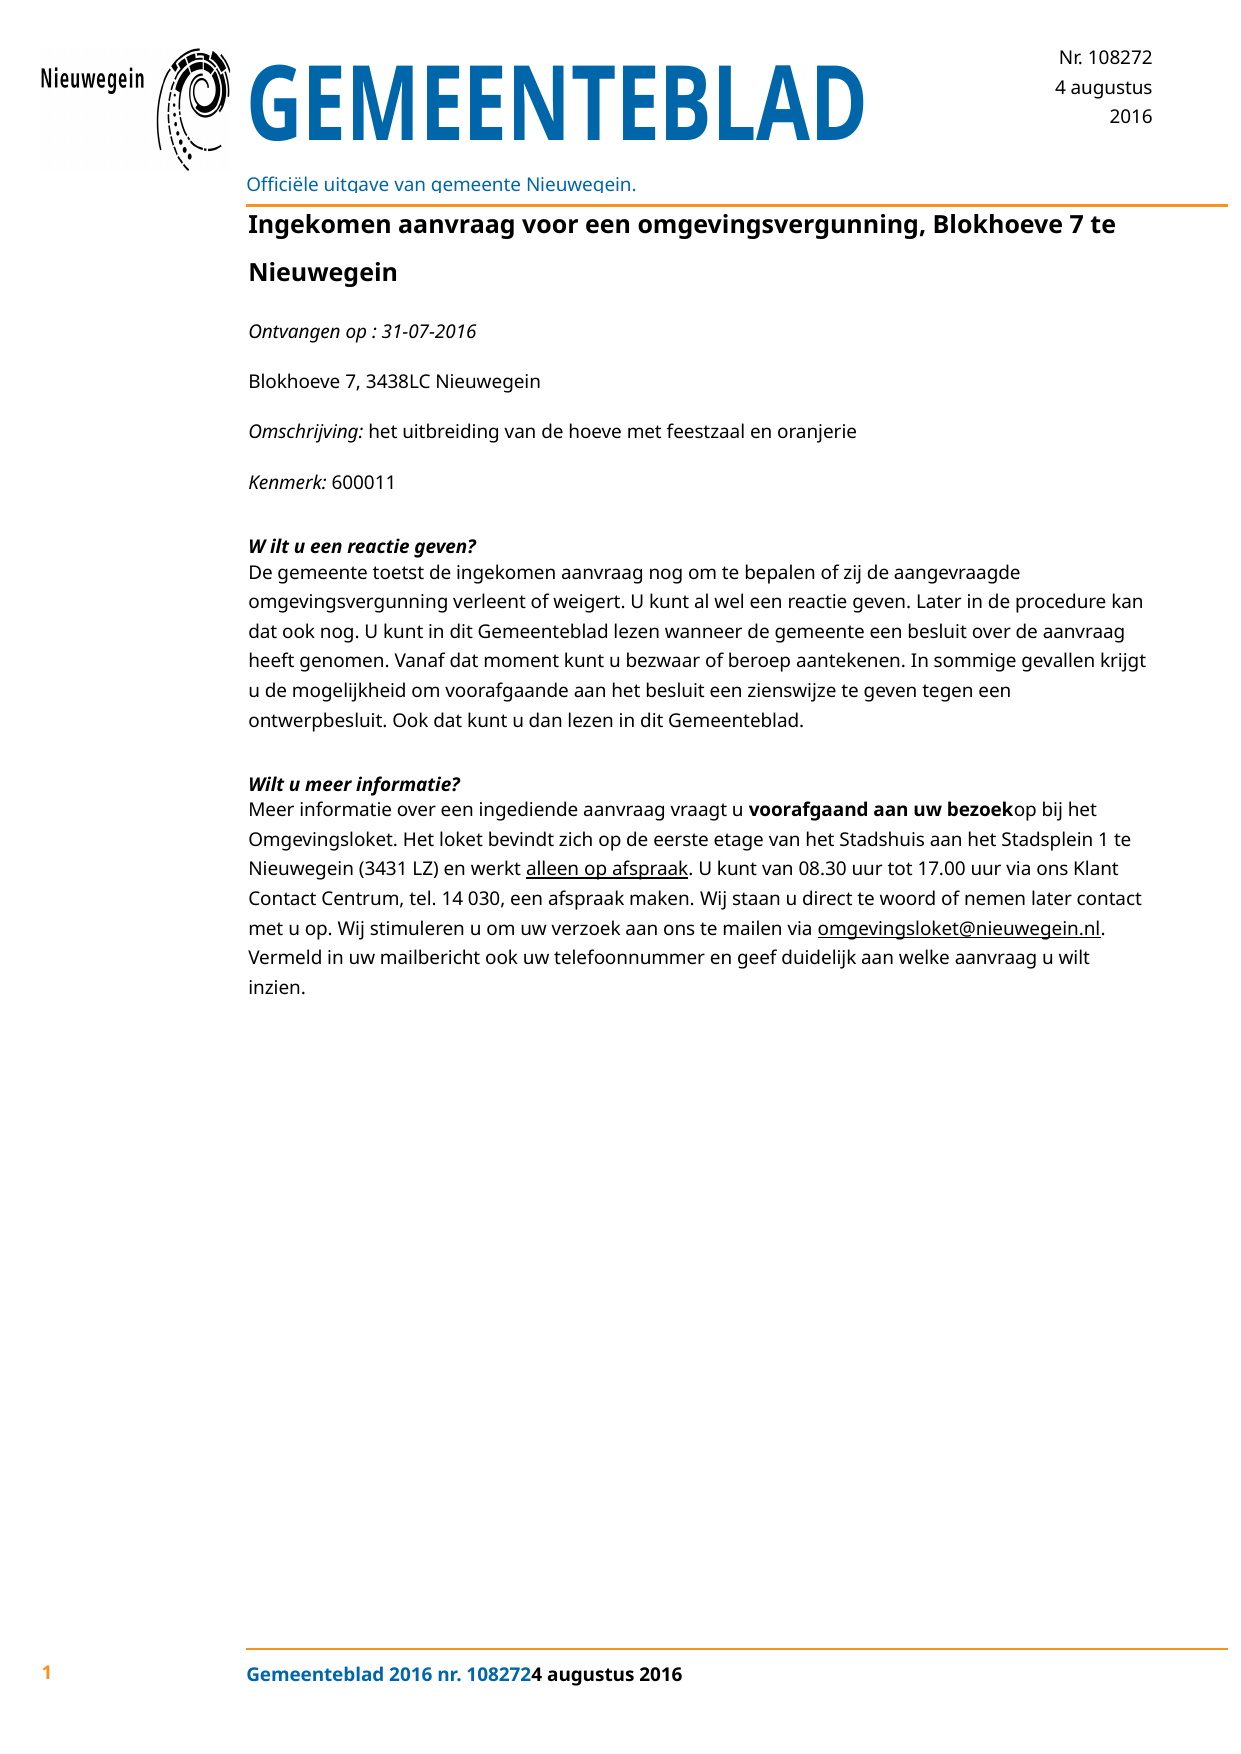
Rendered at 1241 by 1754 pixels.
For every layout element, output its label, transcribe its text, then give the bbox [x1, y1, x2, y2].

text W ilt u een reactie geven? [248, 533, 1152, 559]
text Omschrijving: het uitbreiding van de hoeve met feestzaal en oranjerie [248, 419, 1152, 444]
text Wilt u meer informatie? [248, 771, 1152, 796]
text De gemeente toetst de ingekomen aanvraag nog om te bepalen of zij de aangevraagde omgevingsvergunning verleent of weigert. U kunt al wel een reactie geven. Later in de procedure kan dat ook nog. U kunt in dit Gemeenteblad lezen wanneer de gemeente een besluit over de aanvraag heeft genomen. Vanaf dat moment kunt u bezwaar of beroep aantekenen. In sommige gevallen krijgt u de mogelijkheid om voorafgaande aan het besluit een zienswijze te geven tegen een ontwerpbesluit. Ook dat kunt u dan lezen in dit Gemeenteblad. [248, 559, 1152, 732]
text Ingekomen aanvraag voor een omgevingsvergunning, Blokhoeve 7 te Nieuwegein [248, 207, 1152, 288]
text Ontvangen op : 31-07-2016 [248, 318, 1152, 344]
text Meer informatie over een ingediende aanvraag vraagt u voorafgaand aan uw bezoekop bij het Omgevingsloket. Het loket bevindt zich op de eerste etage van het Stadshuis aan het Stadsplein 1 te Nieuwegein (3431 LZ) en werkt alleen op afspraak. U kunt van 08.30 uur tot 17.00 uur via ons Klant Contact Centrum, tel. 14 030, een afspraak maken. Wij staan u direct te woord of nemen later contact met u op. Wij stimuleren u om uw verzoek aan ons te mailen via omgevingsloket@nieuwegein.nl. Vermeld in uw mailbericht ook uw telefoonnummer en geef duidelijk aan welke aanvraag u wilt inzien. [248, 796, 1152, 1000]
picture [41, 47, 231, 172]
text Blokhoeve 7, 3438LC Nieuwegein [248, 368, 1152, 394]
text Kenmerk: 600011 [248, 469, 1152, 495]
